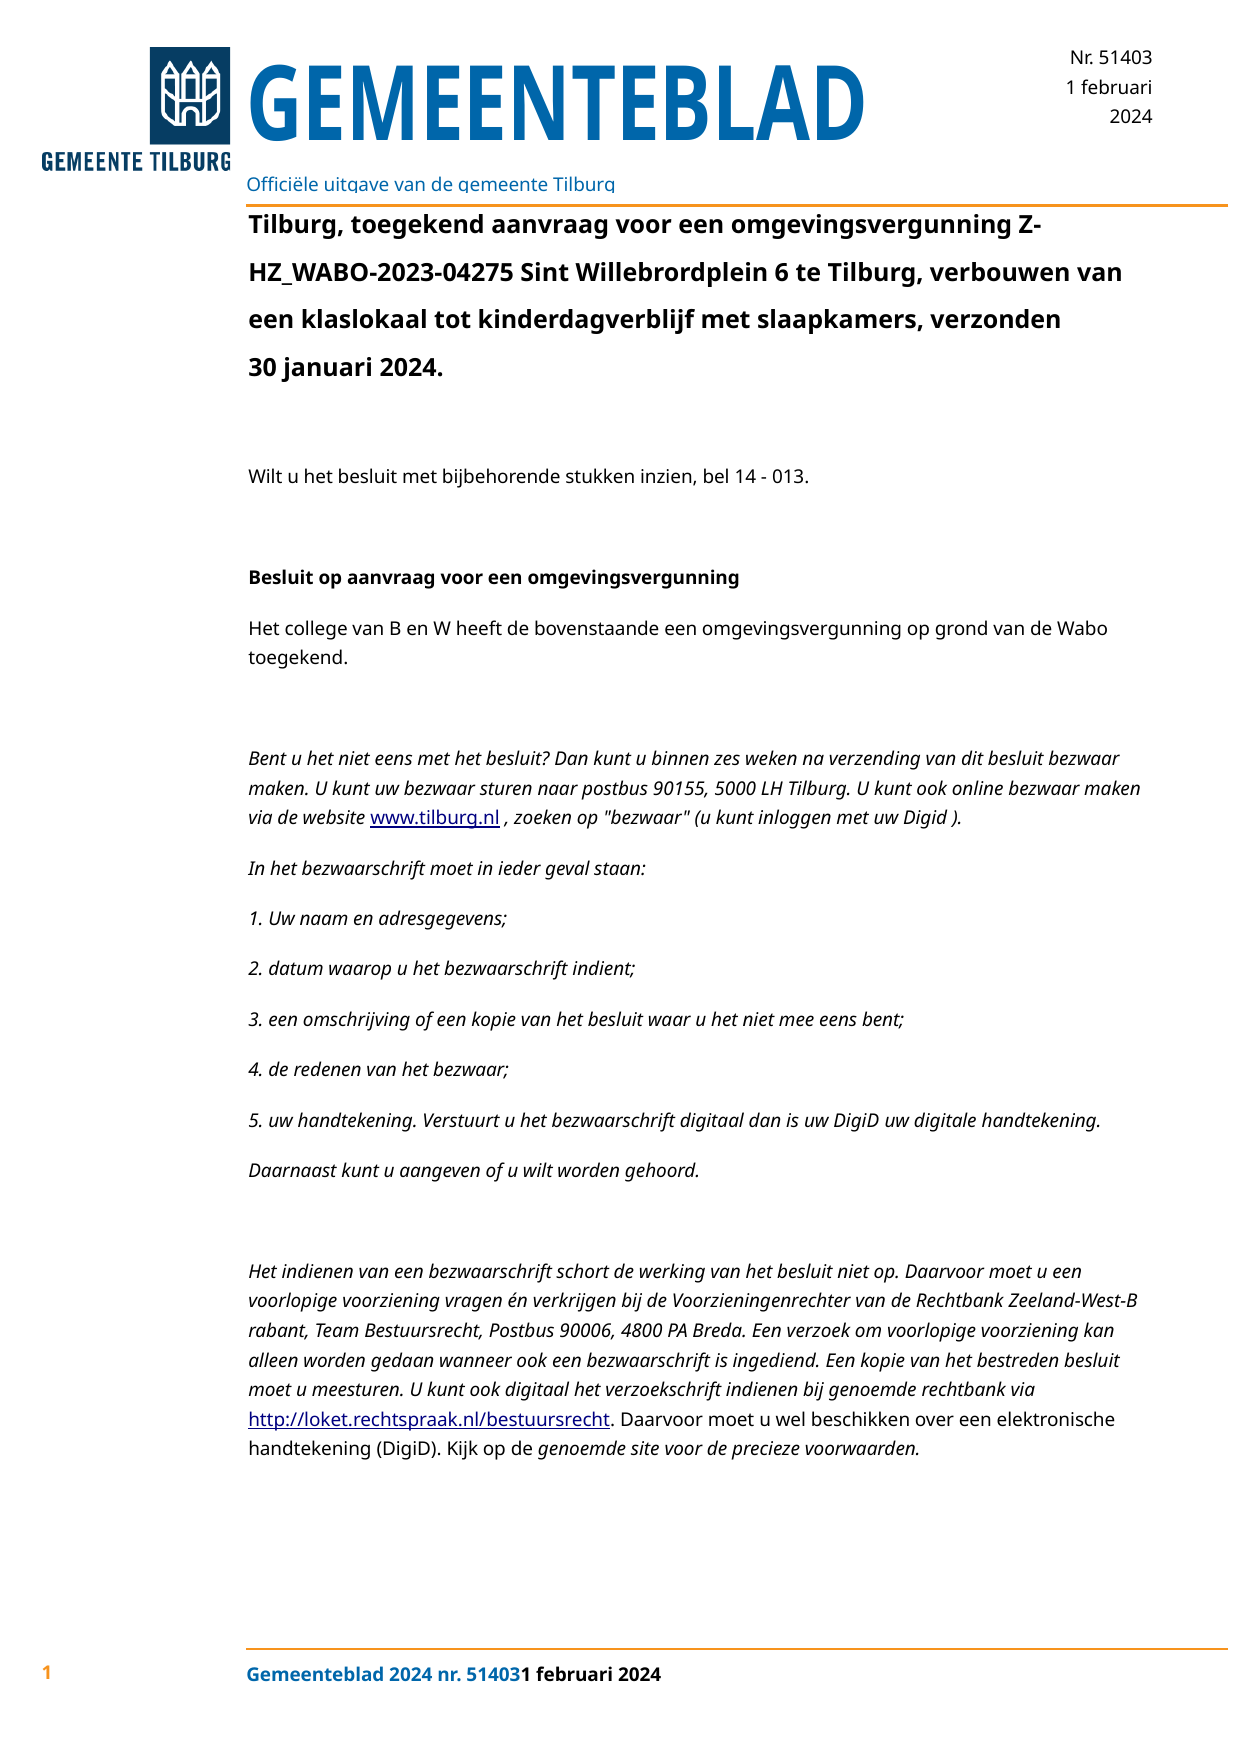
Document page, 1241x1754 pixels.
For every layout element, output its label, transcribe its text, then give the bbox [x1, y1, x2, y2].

text Het indienen van een bezwaarschrift schort de werking van het besluit niet op. Daarvoor moet u een voorlopige voorziening vragen én verkrijgen bij de Voorzieningenrechter van de Rechtbank Zeeland-West-B rabant, Team Bestuursrecht, Postbus 90006, 4800 PA Breda. Een verzoek om voorlopige voorziening kan alleen worden gedaan wanneer ook een bezwaarschrift is ingediend. Een kopie van het bestreden besluit moet u meesturen. U kunt ook digitaal het verzoekschrift indienen bij genoemde rechtbank via http://loket.rechtspraak.nl/bestuursrecht. Daarvoor moet u wel beschikken over een elektronische handtekening (DigiD). Kijk op de genoemde site voor de precieze voorwaarden. [248, 1258, 1152, 1461]
text 2. datum waarop u het bezwaarschrift indient; [248, 956, 1152, 981]
text 4. de redenen van het bezwaar; [248, 1056, 1152, 1082]
text Daarnaast kunt u aangeven of u wilt worden gehoord. [248, 1157, 1152, 1183]
text Het college van B en W heeft de bovenstaande een omgevingsvergunning op grond van de Wabo toegekend. [248, 615, 1152, 670]
text 5. uw handtekening. Verstuurt u het bezwaarschrift digitaal dan is uw DigiD uw digitale handtekening. [248, 1107, 1152, 1133]
text In het bezwaarschrift moet in ieder geval staan: [248, 855, 1152, 881]
text 1. Uw naam en adresgegevens; [248, 905, 1152, 931]
text Tilburg, toegekend aanvraag voor een omgevingsvergunning Z-HZ_WABO-2023-04275 Sint Willebrordplein 6 te Tilburg, verbouwen van een klaslokaal tot kinderdagverblijf met slaapkamers, verzonden 30 januari 2024. [248, 207, 1152, 384]
text Bent u het niet eens met het besluit? Dan kunt u binnen zes weken na verzending van dit besluit bezwaar maken. U kunt uw bezwaar sturen naar postbus 90155, 5000 LH Tilburg. U kunt ook online bezwaar maken via de website www.tilburg.nl , zoeken op "bezwaar" (u kunt inloggen met uw Digid ). [248, 745, 1152, 830]
picture [41, 47, 231, 172]
text 3. een omschrijving of een kopie van het besluit waar u het niet mee eens bent; [248, 1006, 1152, 1032]
text Wilt u het besluit met bijbehorende stukken inzien, bel 14 - 013. [248, 463, 1152, 489]
text Besluit op aanvraag voor een omgevingsvergunning [248, 564, 1152, 590]
